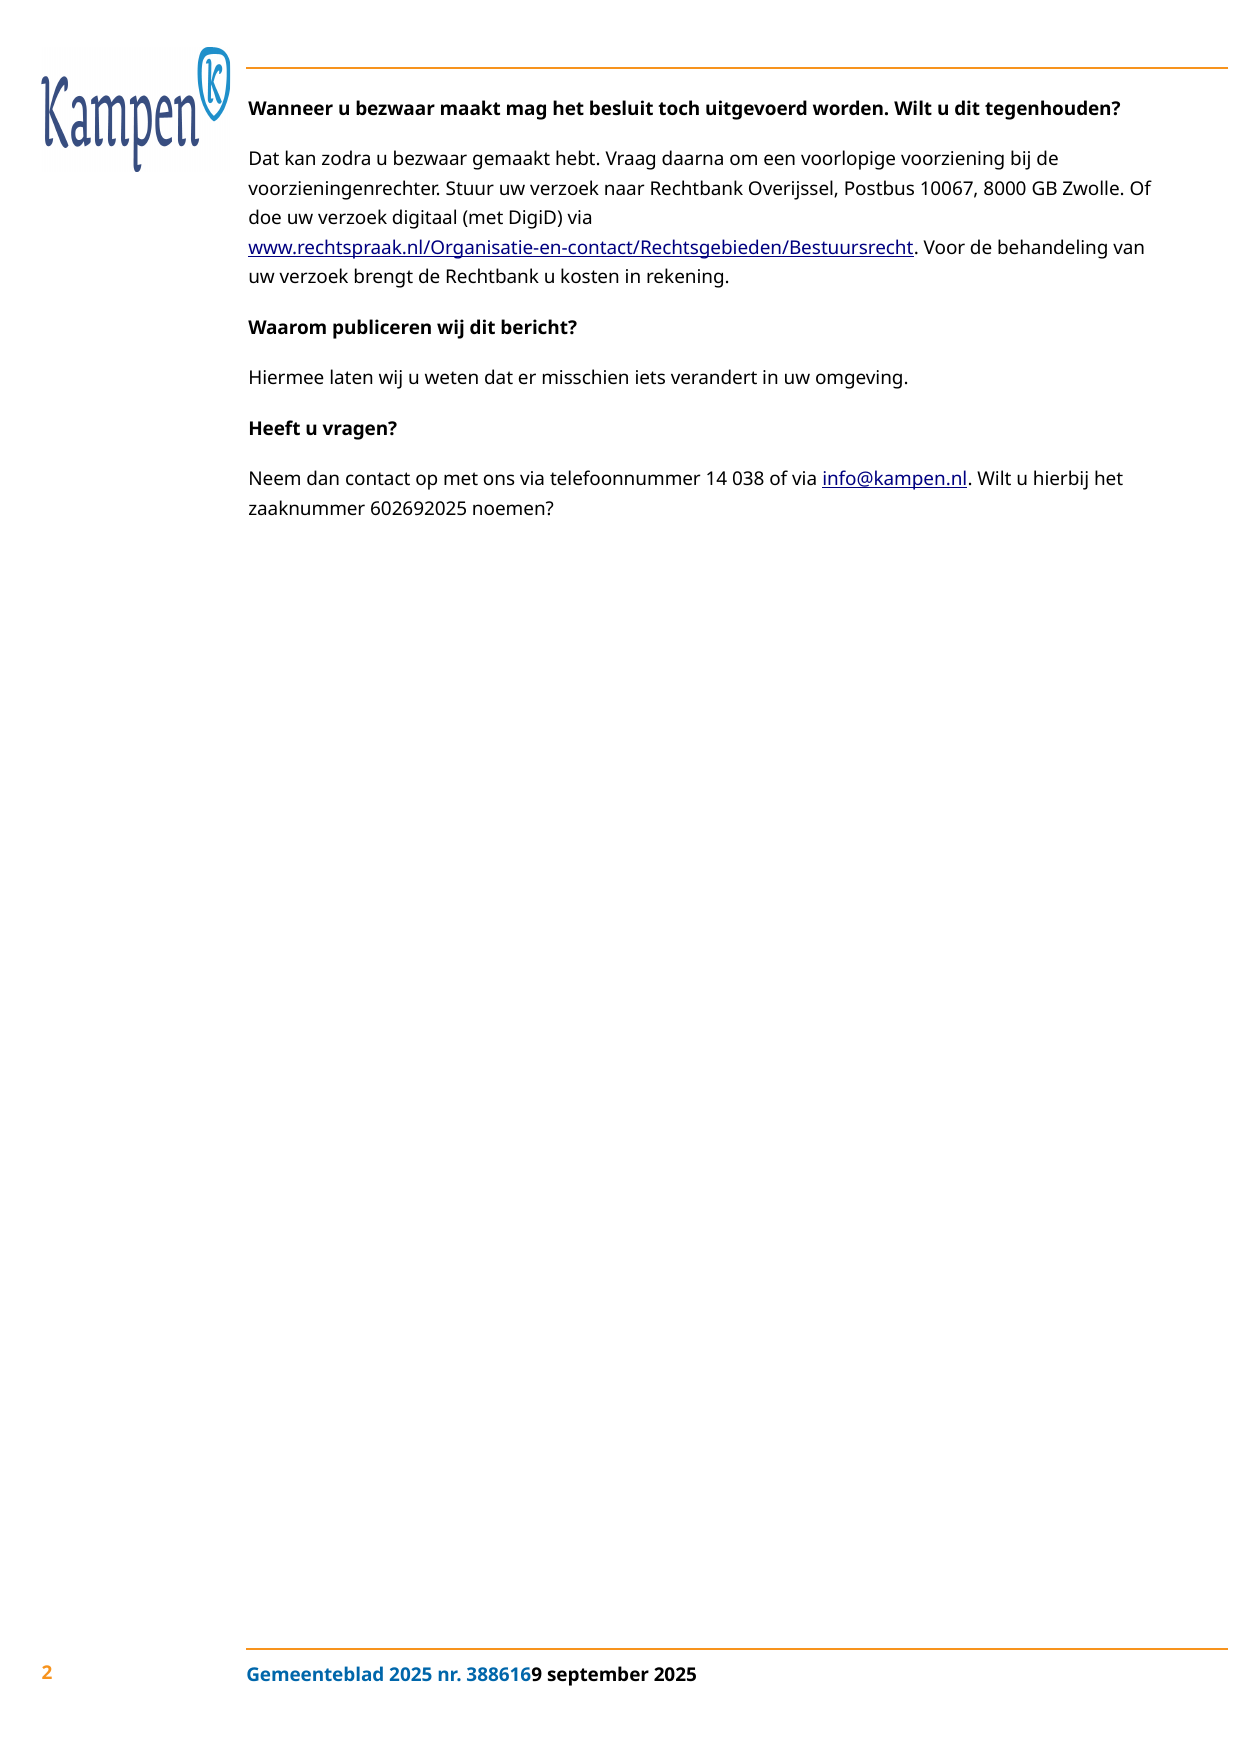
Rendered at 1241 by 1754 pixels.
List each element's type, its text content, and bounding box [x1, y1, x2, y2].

text Neem dan contact op met ons via telefoonnummer 14 038 of via info@kampen.nl. Wilt u hierbij het zaaknummer 602692025 noemen? [248, 465, 1152, 521]
text Heeft u vragen? [248, 415, 1152, 441]
picture [41, 47, 231, 172]
text Hiermee laten wij u weten dat er misschien iets verandert in uw omgeving. [248, 364, 1152, 390]
text Waarom publiceren wij dit bericht? [248, 314, 1152, 340]
text Wanneer u bezwaar maakt mag het besluit toch uitgevoerd worden. Wilt u dit tegenhouden? [248, 95, 1152, 121]
text Dat kan zodra u bezwaar gemaakt hebt. Vraag daarna om een voorlopige voorziening bij de voorzieningenrechter. Stuur uw verzoek naar Rechtbank Overijssel, Postbus 10067, 8000 GB Zwolle. Of doe uw verzoek digitaal (met DigiD) via www.rechtspraak.nl/Organisatie-en-contact/Rechtsgebieden/Bestuursrecht. Voor de behandeling van uw verzoek brengt de Rechtbank u kosten in rekening. [248, 145, 1152, 289]
